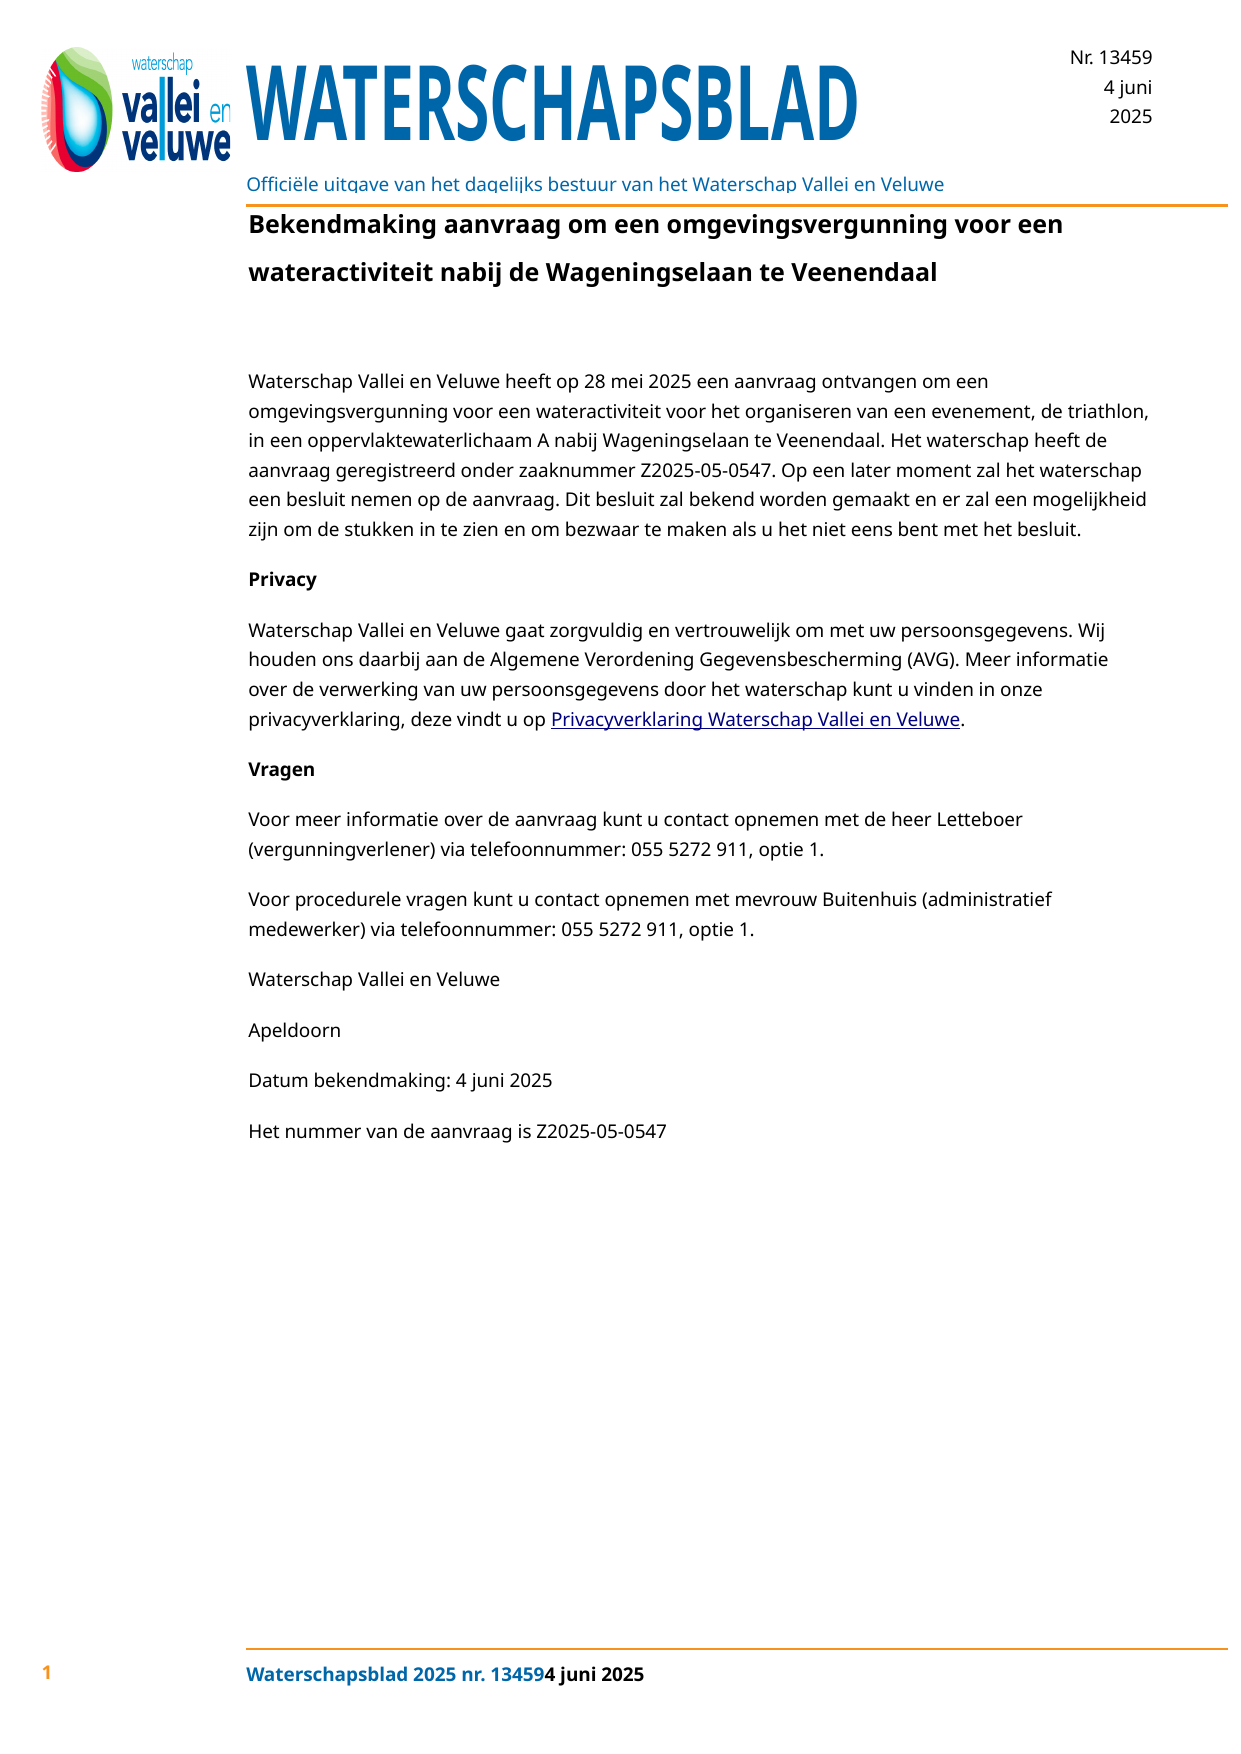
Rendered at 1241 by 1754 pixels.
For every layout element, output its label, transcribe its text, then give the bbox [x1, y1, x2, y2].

text Vragen [248, 756, 1152, 782]
text Waterschap Vallei en Veluwe heeft op 28 mei 2025 een aanvraag ontvangen om een omgevingsvergunning voor een wateractiviteit voor het organiseren van een evenement, de triathlon, in een oppervlaktewaterlichaam A nabij Wageningselaan te Veenendaal. Het waterschap heeft de aanvraag geregistreerd onder zaaknummer Z2025-05-0547. Op een later moment zal het waterschap een besluit nemen op de aanvraag. Dit besluit zal bekend worden gemaakt en er zal een mogelijkheid zijn om de stukken in te zien en om bezwaar te maken als u het niet eens bent met het besluit. [248, 368, 1152, 542]
text Apeldoorn [248, 1017, 1152, 1043]
text Privacy [248, 567, 1152, 592]
text Het nummer van de aanvraag is Z2025-05-0547 [248, 1118, 1152, 1144]
text Voor meer informatie over de aanvraag kunt u contact opnemen met de heer Letteboer (vergunningverlener) via telefoonnummer: 055 5272 911, optie 1. [248, 807, 1152, 862]
text Waterschap Vallei en Veluwe [248, 967, 1152, 992]
picture [41, 47, 231, 172]
text Voor procedurele vragen kunt u contact opnemen met mevrouw Buitenhuis (administratief medewerker) via telefoonnummer: 055 5272 911, optie 1. [248, 887, 1152, 942]
text Bekendmaking aanvraag om een omgevingsvergunning voor een wateractiviteit nabij de Wageningselaan te Veenendaal [248, 207, 1152, 288]
text Waterschap Vallei en Veluwe gaat zorgvuldig en vertrouwelijk om met uw persoonsgegevens. Wij houden ons daarbij aan de Algemene Verordening Gegevensbescherming (AVG). Meer informatie over de verwerking van uw persoonsgegevens door het waterschap kunt u vinden in onze privacyverklaring, deze vindt u op Privacyverklaring Waterschap Vallei en Veluwe. [248, 617, 1152, 732]
text Datum bekendmaking: 4 juni 2025 [248, 1067, 1152, 1093]
